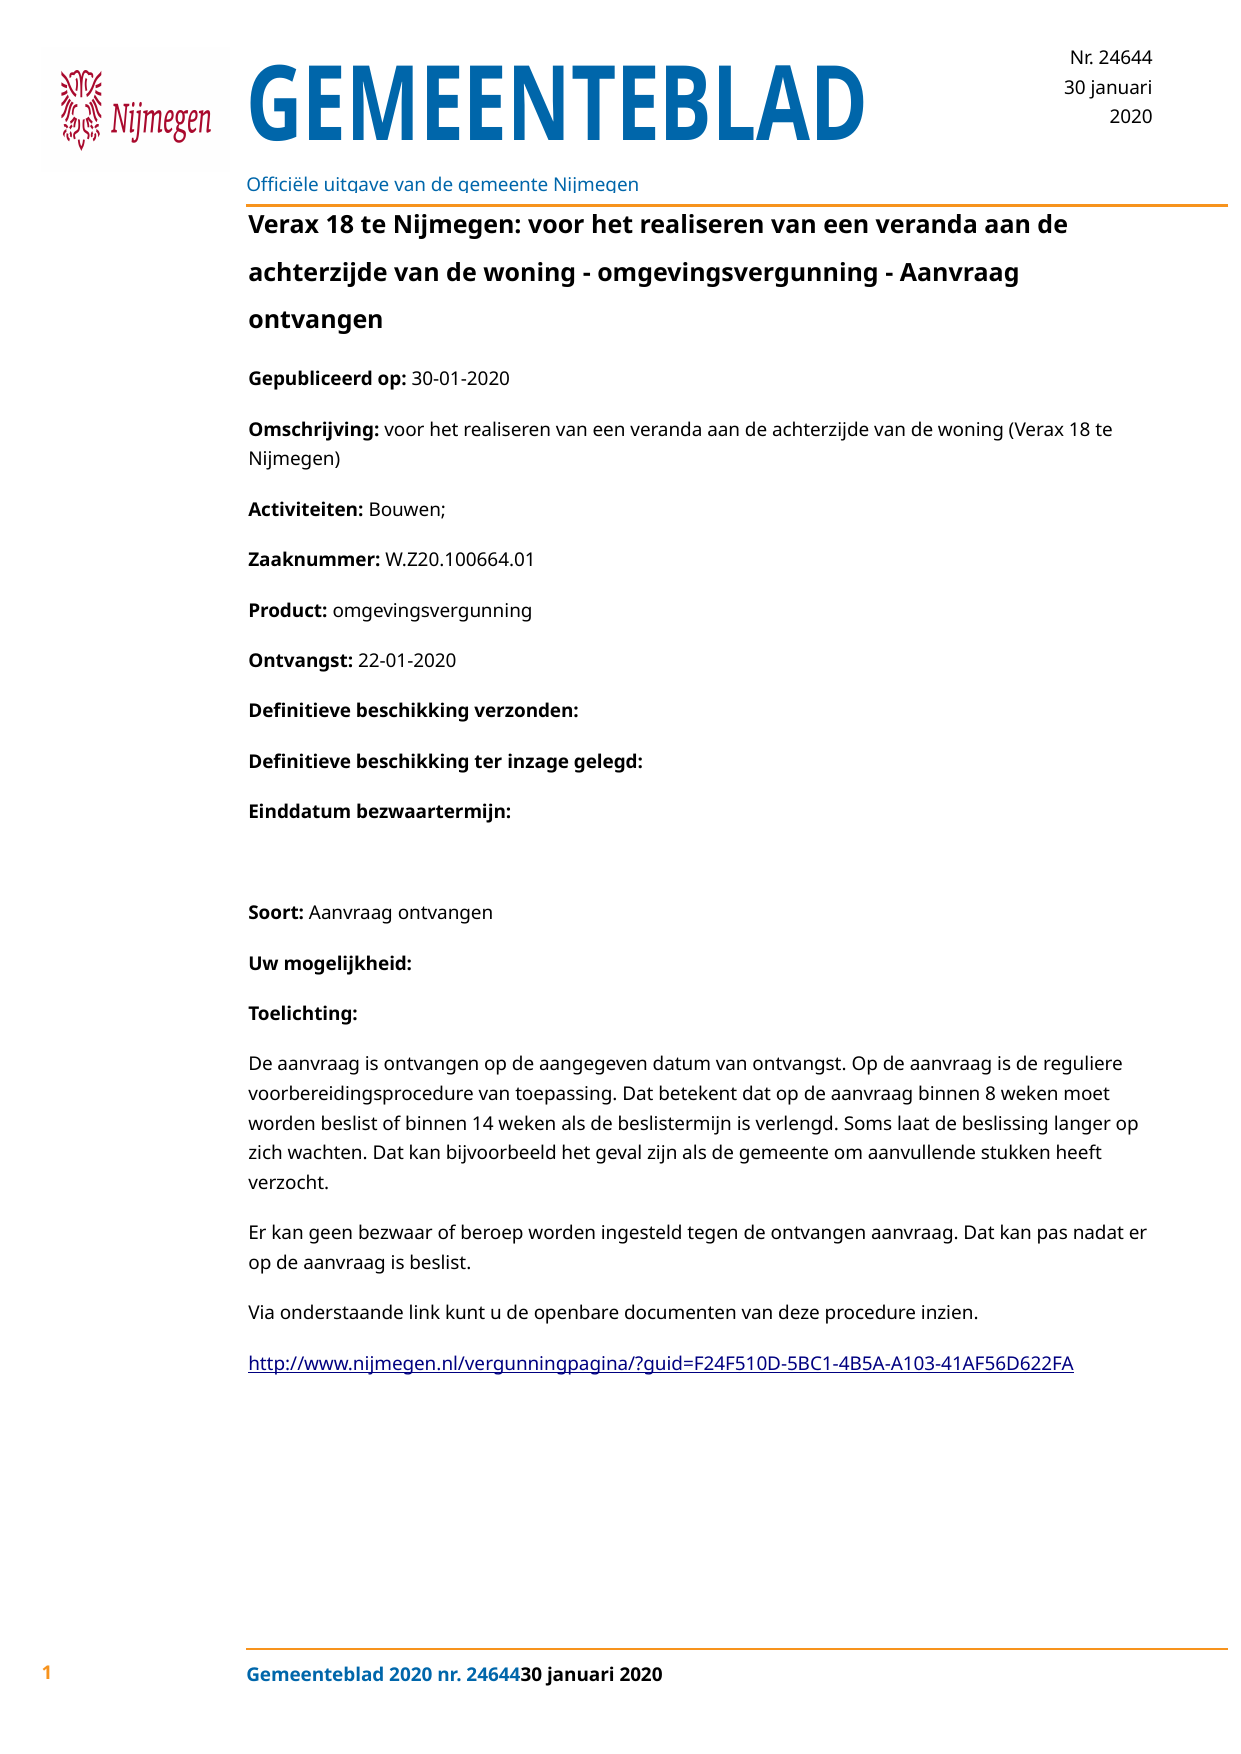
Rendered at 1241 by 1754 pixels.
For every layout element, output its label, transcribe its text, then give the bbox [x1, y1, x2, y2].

text Soort: Aanvraag ontvangen [248, 899, 1152, 925]
text Einddatum bezwaartermijn: [248, 798, 1152, 824]
text http://www.nijmegen.nl/vergunningpagina/?guid=F24F510D-5BC1-4B5A-A103-41AF56D622FA [248, 1350, 1152, 1375]
text Product: omgevingsvergunning [248, 597, 1152, 622]
text Zaaknummer: W.Z20.100664.01 [248, 546, 1152, 572]
text Verax 18 te Nijmegen: voor het realiseren van een veranda aan de achterzijde van de woning - omgevingsvergunning - Aanvraag ontvangen [248, 207, 1152, 336]
text Toelichting: [248, 1000, 1152, 1026]
text Ontvangst: 22-01-2020 [248, 647, 1152, 673]
text Uw mogelijkheid: [248, 950, 1152, 975]
text Activiteiten: Bouwen; [248, 496, 1152, 522]
text De aanvraag is ontvangen op de aangegeven datum van ontvangst. Op de aanvraag is de reguliere voorbereidingsprocedure van toepassing. Dat betekent dat op de aanvraag binnen 8 weken moet worden beslist of binnen 14 weken als de beslistermijn is verlengd. Soms laat de beslissing langer op zich wachten. Dat kan bijvoorbeeld het geval zijn als de gemeente om aanvullende stukken heeft verzocht. [248, 1051, 1152, 1194]
text Via onderstaande link kunt u de openbare documenten van deze procedure inzien. [248, 1299, 1152, 1325]
text Definitieve beschikking verzonden: [248, 698, 1152, 723]
picture [41, 47, 231, 172]
text Er kan geen bezwaar of beroep worden ingesteld tegen de ontvangen aanvraag. Dat kan pas nadat er op de aanvraag is beslist. [248, 1219, 1152, 1274]
text Omschrijving: voor het realiseren van een veranda aan de achterzijde van de woning (Verax 18 te Nijmegen) [248, 416, 1152, 471]
text Definitieve beschikking ter inzage gelegd: [248, 748, 1152, 774]
text Gepubliceerd op: 30-01-2020 [248, 366, 1152, 391]
